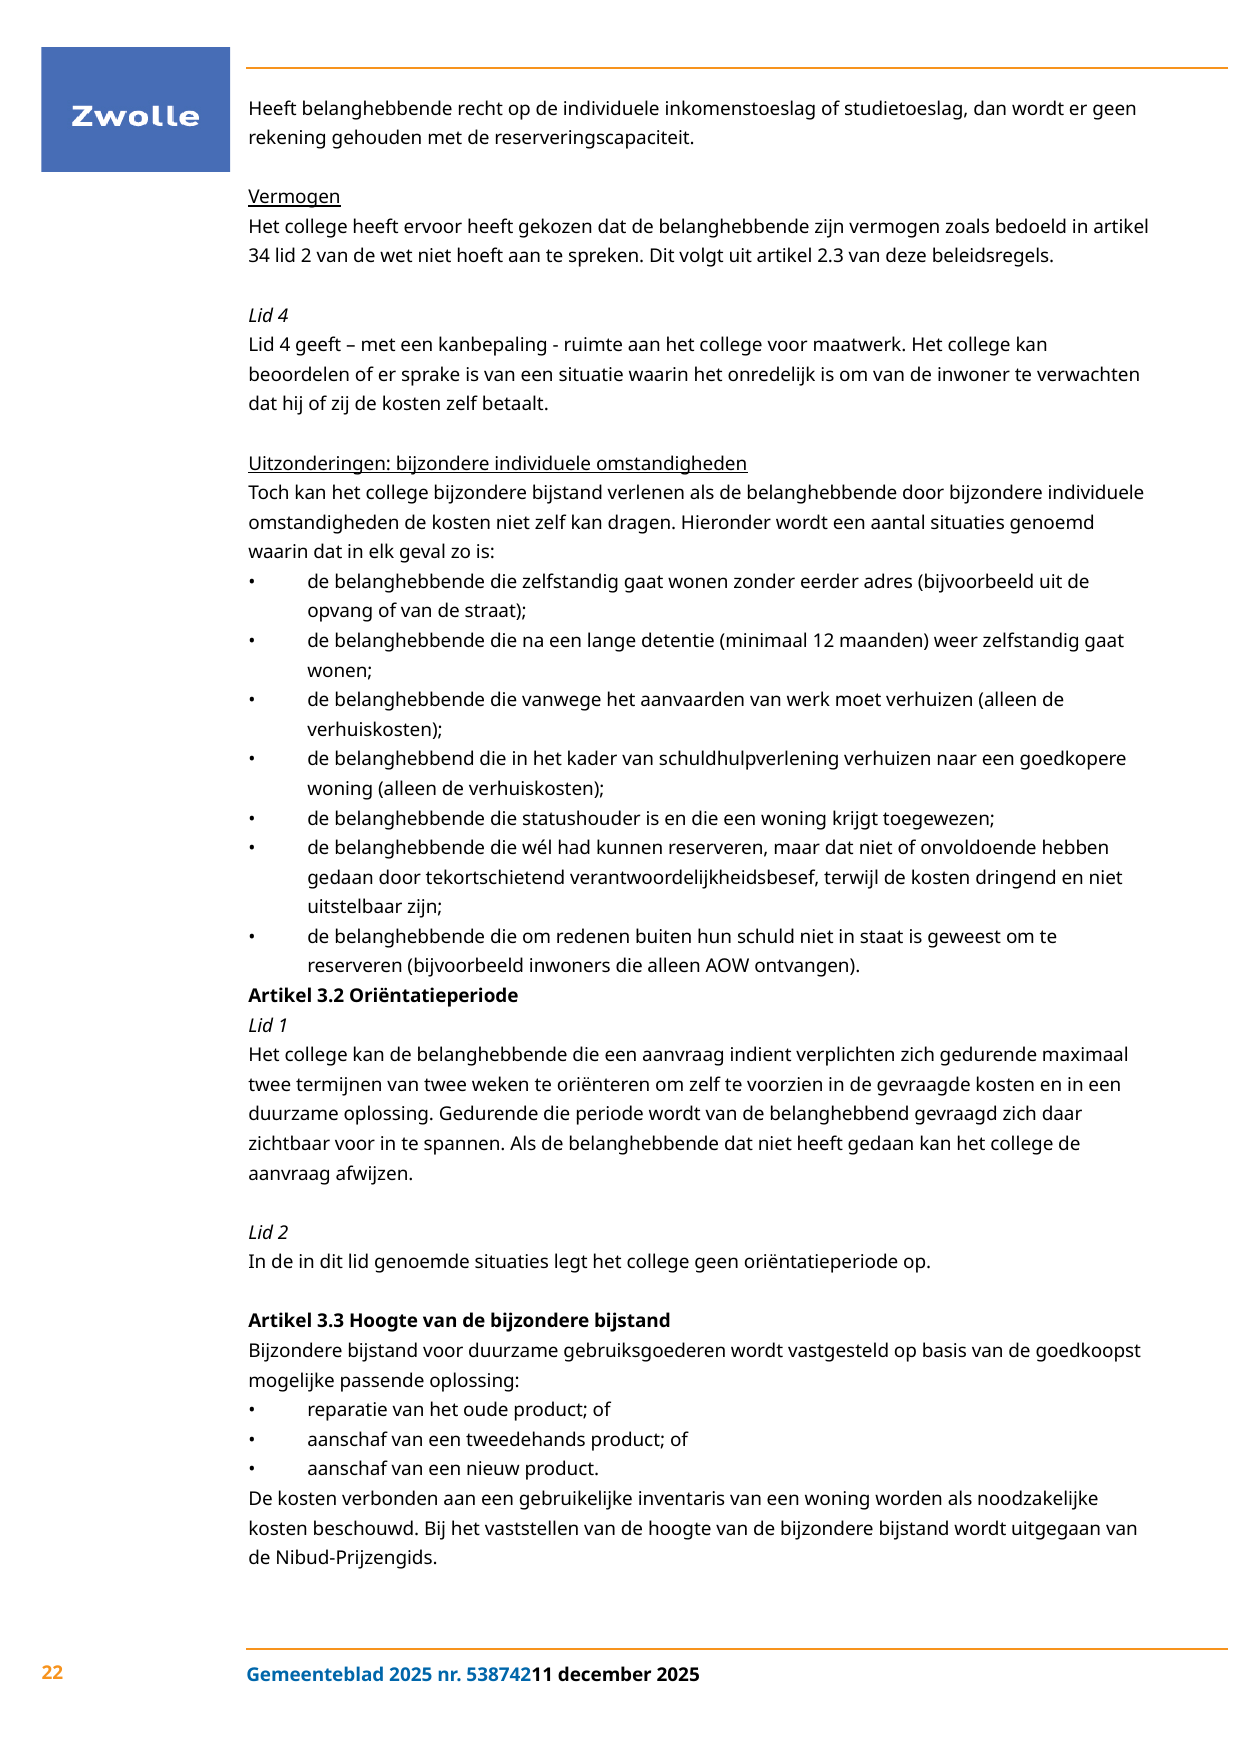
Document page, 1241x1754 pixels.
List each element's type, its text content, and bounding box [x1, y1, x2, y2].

text Lid 4 geeft – met een kanbepaling - ruimte aan het college voor maatwerk. Het college kan beoordelen of er sprake is van een situatie waarin het onredelijk is om van de inwoner te verwachten dat hij of zij de kosten zelf betaalt. [248, 331, 1152, 416]
list de belanghebbende die wél had kunnen reserveren, maar dat niet of onvoldoende hebben gedaan door tekortschietend verantwoordelijkheidsbesef, terwijl de kosten dringend en niet uitstelbaar zijn; [248, 834, 1152, 919]
text Vermogen [248, 183, 1152, 209]
list reparatie van het oude product; of [248, 1396, 1152, 1422]
list aanschaf van een tweedehands product; of [248, 1426, 1152, 1452]
text Lid 1 [248, 1012, 1152, 1038]
list de belanghebbende die na een lange detentie (minimaal 12 maanden) weer zelfstandig gaat wonen; [248, 627, 1152, 683]
text Lid 2 [248, 1219, 1152, 1245]
list de belanghebbend die in het kader van schuldhulpverlening verhuizen naar een goedkopere woning (alleen de verhuiskosten); [248, 746, 1152, 801]
text Heeft belanghebbende recht op de individuele inkomenstoeslag of studietoeslag, dan wordt er geen rekening gehouden met de reserveringscapaciteit. [248, 95, 1152, 150]
text Bijzondere bijstand voor duurzame gebruiksgoederen wordt vastgesteld op basis van de goedkoopst mogelijke passende oplossing: [248, 1337, 1152, 1393]
picture [41, 47, 231, 172]
text Het college heeft ervoor heeft gekozen dat de belanghebbende zijn vermogen zoals bedoeld in artikel 34 lid 2 van de wet niet hoeft aan te spreken. Dit volgt uit artikel 2.3 van deze beleidsregels. [248, 213, 1152, 268]
list de belanghebbende die statushouder is en die een woning krijgt toegewezen; [248, 805, 1152, 831]
text Uitzonderingen: bijzondere individuele omstandigheden [248, 450, 1152, 476]
text Artikel 3.2 Oriëntatieperiode [248, 982, 1152, 1008]
list de belanghebbende die om redenen buiten hun schuld niet in staat is geweest om te reserveren (bijvoorbeeld inwoners die alleen AOW ontvangen). [248, 923, 1152, 978]
list aanschaf van een nieuw product. [248, 1456, 1152, 1481]
text Lid 4 [248, 302, 1152, 328]
text De kosten verbonden aan een gebruikelijke inventaris van een woning worden als noodzakelijke kosten beschouwd. Bij het vaststellen van de hoogte van de bijzondere bijstand wordt uitgegaan van de Nibud-Prijzengids. [248, 1485, 1152, 1570]
list de belanghebbende die vanwege het aanvaarden van werk moet verhuizen (alleen de verhuiskosten); [248, 686, 1152, 742]
text Toch kan het college bijzondere bijstand verlenen als de belanghebbende door bijzondere individuele omstandigheden de kosten niet zelf kan dragen. Hieronder wordt een aantal situaties genoemd waarin dat in elk geval zo is: [248, 479, 1152, 564]
text In de in dit lid genoemde situaties legt het college geen oriëntatieperiode op. [248, 1248, 1152, 1274]
text Artikel 3.3 Hoogte van de bijzondere bijstand [248, 1308, 1152, 1333]
list de belanghebbende die zelfstandig gaat wonen zonder eerder adres (bijvoorbeeld uit de opvang of van de straat); [248, 568, 1152, 623]
text Het college kan de belanghebbende die een aanvraag indient verplichten zich gedurende maximaal twee termijnen van twee weken te oriënteren om zelf te voorzien in de gevraagde kosten en in een duurzame oplossing. Gedurende die periode wordt van de belanghebbend gevraagd zich daar zichtbaar voor in te spannen. Als de belanghebbende dat niet heeft gedaan kan het college de aanvraag afwijzen. [248, 1041, 1152, 1186]
